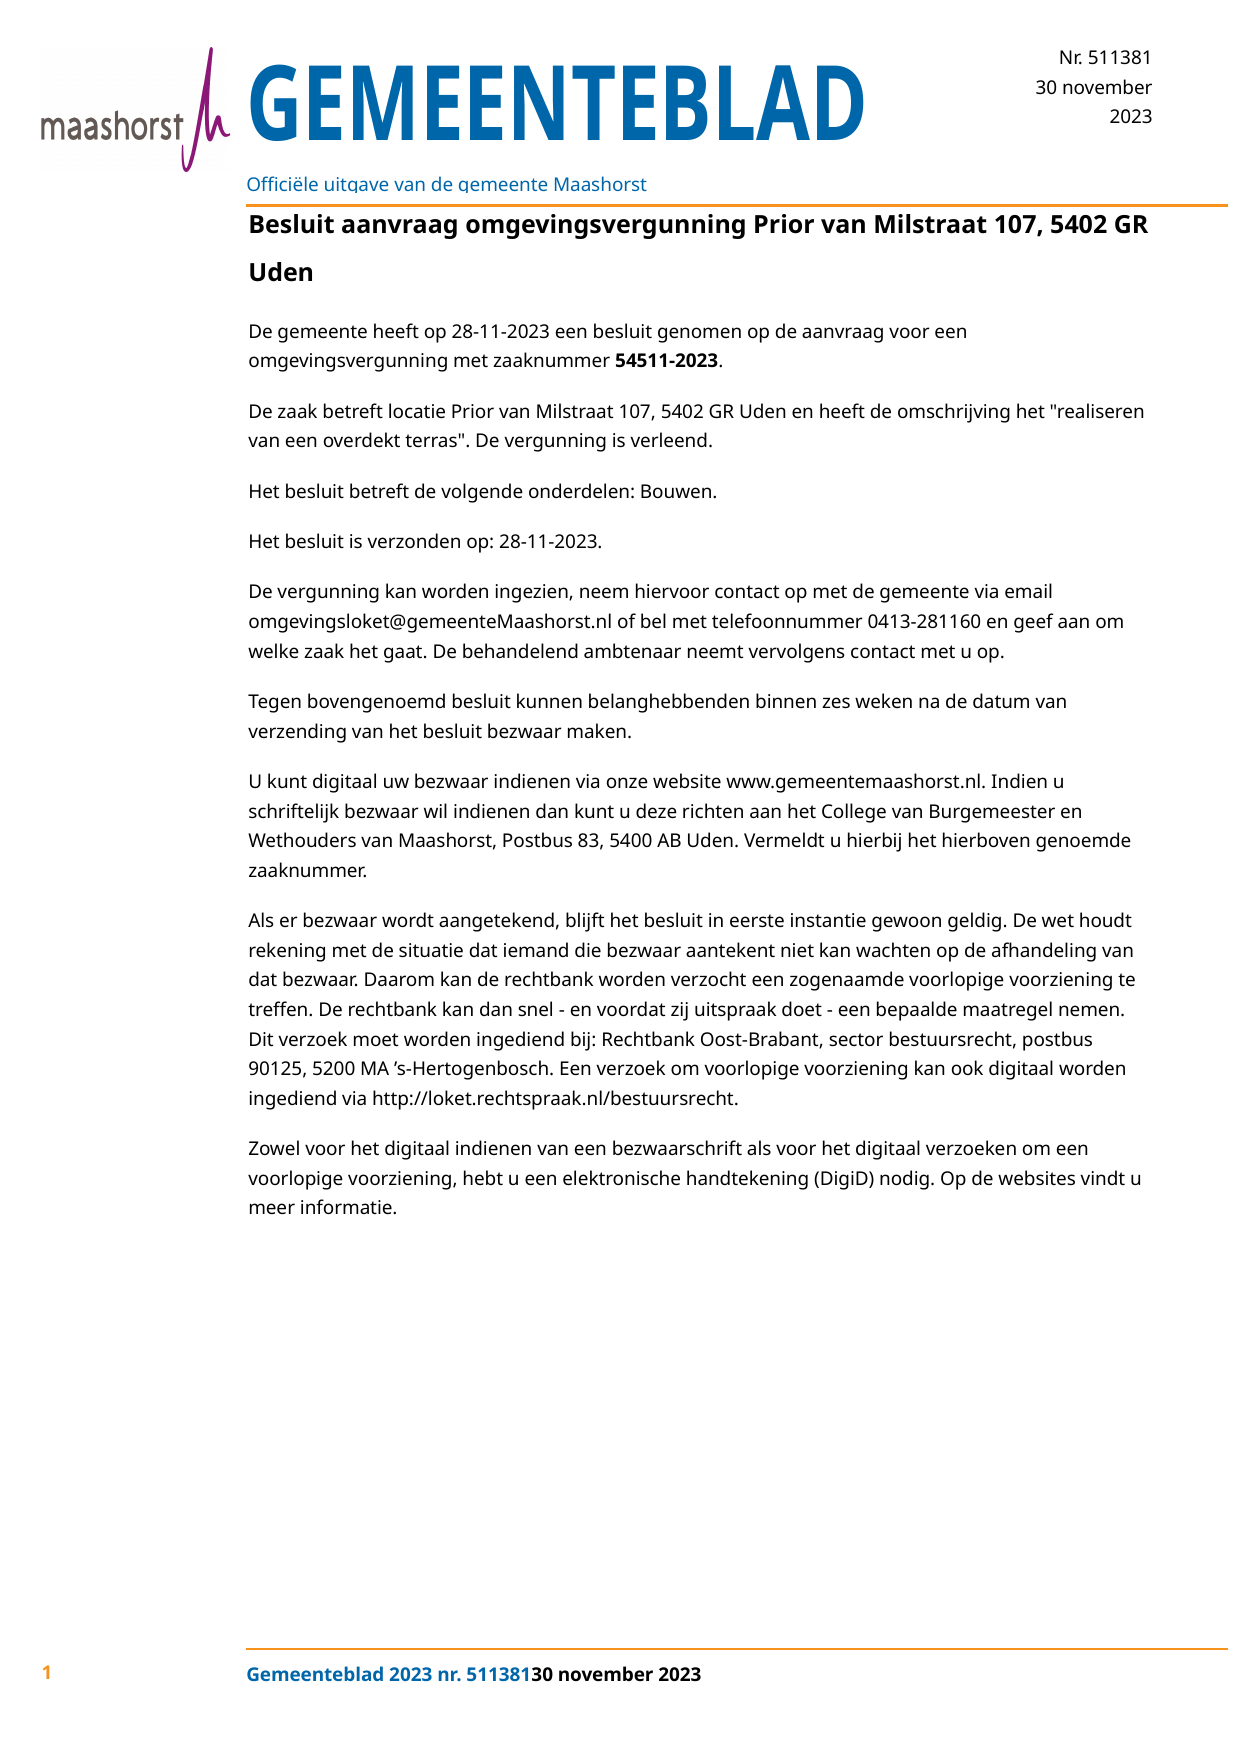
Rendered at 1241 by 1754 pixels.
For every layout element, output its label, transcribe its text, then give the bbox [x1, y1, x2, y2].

text Het besluit is verzonden op: 28-11-2023. [248, 528, 1152, 554]
text Besluit aanvraag omgevingsvergunning Prior van Milstraat 107, 5402 GR Uden [248, 207, 1152, 288]
text Als er bezwaar wordt aangetekend, blijft het besluit in eerste instantie gewoon geldig. De wet houdt rekening met de situatie dat iemand die bezwaar aantekent niet kan wachten op de afhandeling van dat bezwaar. Daarom kan de rechtbank worden verzocht een zogenaamde voorlopige voorziening te treffen. De rechtbank kan dan snel - en voordat zij uitspraak doet - een bepaalde maatregel nemen. Dit verzoek moet worden ingediend bij: Rechtbank Oost-Brabant, sector bestuursrecht, postbus 90125, 5200 MA ’s-Hertogenbosch. Een verzoek om voorlopige voorziening kan ook digitaal worden ingediend via http://loket.rechtspraak.nl/bestuursrecht. [248, 907, 1152, 1111]
text Het besluit betreft de volgende onderdelen: Bouwen. [248, 478, 1152, 504]
text U kunt digitaal uw bezwaar indienen via onze website www.gemeentemaashorst.nl. Indien u schriftelijk bezwaar wil indienen dan kunt u deze richten aan het College van Burgemeester en Wethouders van Maashorst, Postbus 83, 5400 AB Uden. Vermeldt u hierbij het hierboven genoemde zaaknummer. [248, 768, 1152, 883]
text De zaak betreft locatie Prior van Milstraat 107, 5402 GR Uden en heeft de omschrijving het "realiseren van een overdekt terras". De vergunning is verleend. [248, 398, 1152, 453]
text De vergunning kan worden ingezien, neem hiervoor contact op met de gemeente via email omgevingsloket@gemeenteMaashorst.nl of bel met telefoonnummer 0413-281160 en geef aan om welke zaak het gaat. De behandelend ambtenaar neemt vervolgens contact met u op. [248, 579, 1152, 664]
picture [41, 47, 231, 172]
text Zowel voor het digitaal indienen van een bezwaarschrift als voor het digitaal verzoeken om een voorlopige voorziening, hebt u een elektronische handtekening (DigiD) nodig. Op de websites vindt u meer informatie. [248, 1135, 1152, 1220]
text Tegen bovengenoemd besluit kunnen belanghebbenden binnen zes weken na de datum van verzending van het besluit bezwaar maken. [248, 688, 1152, 744]
text De gemeente heeft op 28-11-2023 een besluit genomen op de aanvraag voor een omgevingsvergunning met zaaknummer 54511-2023. [248, 318, 1152, 373]
